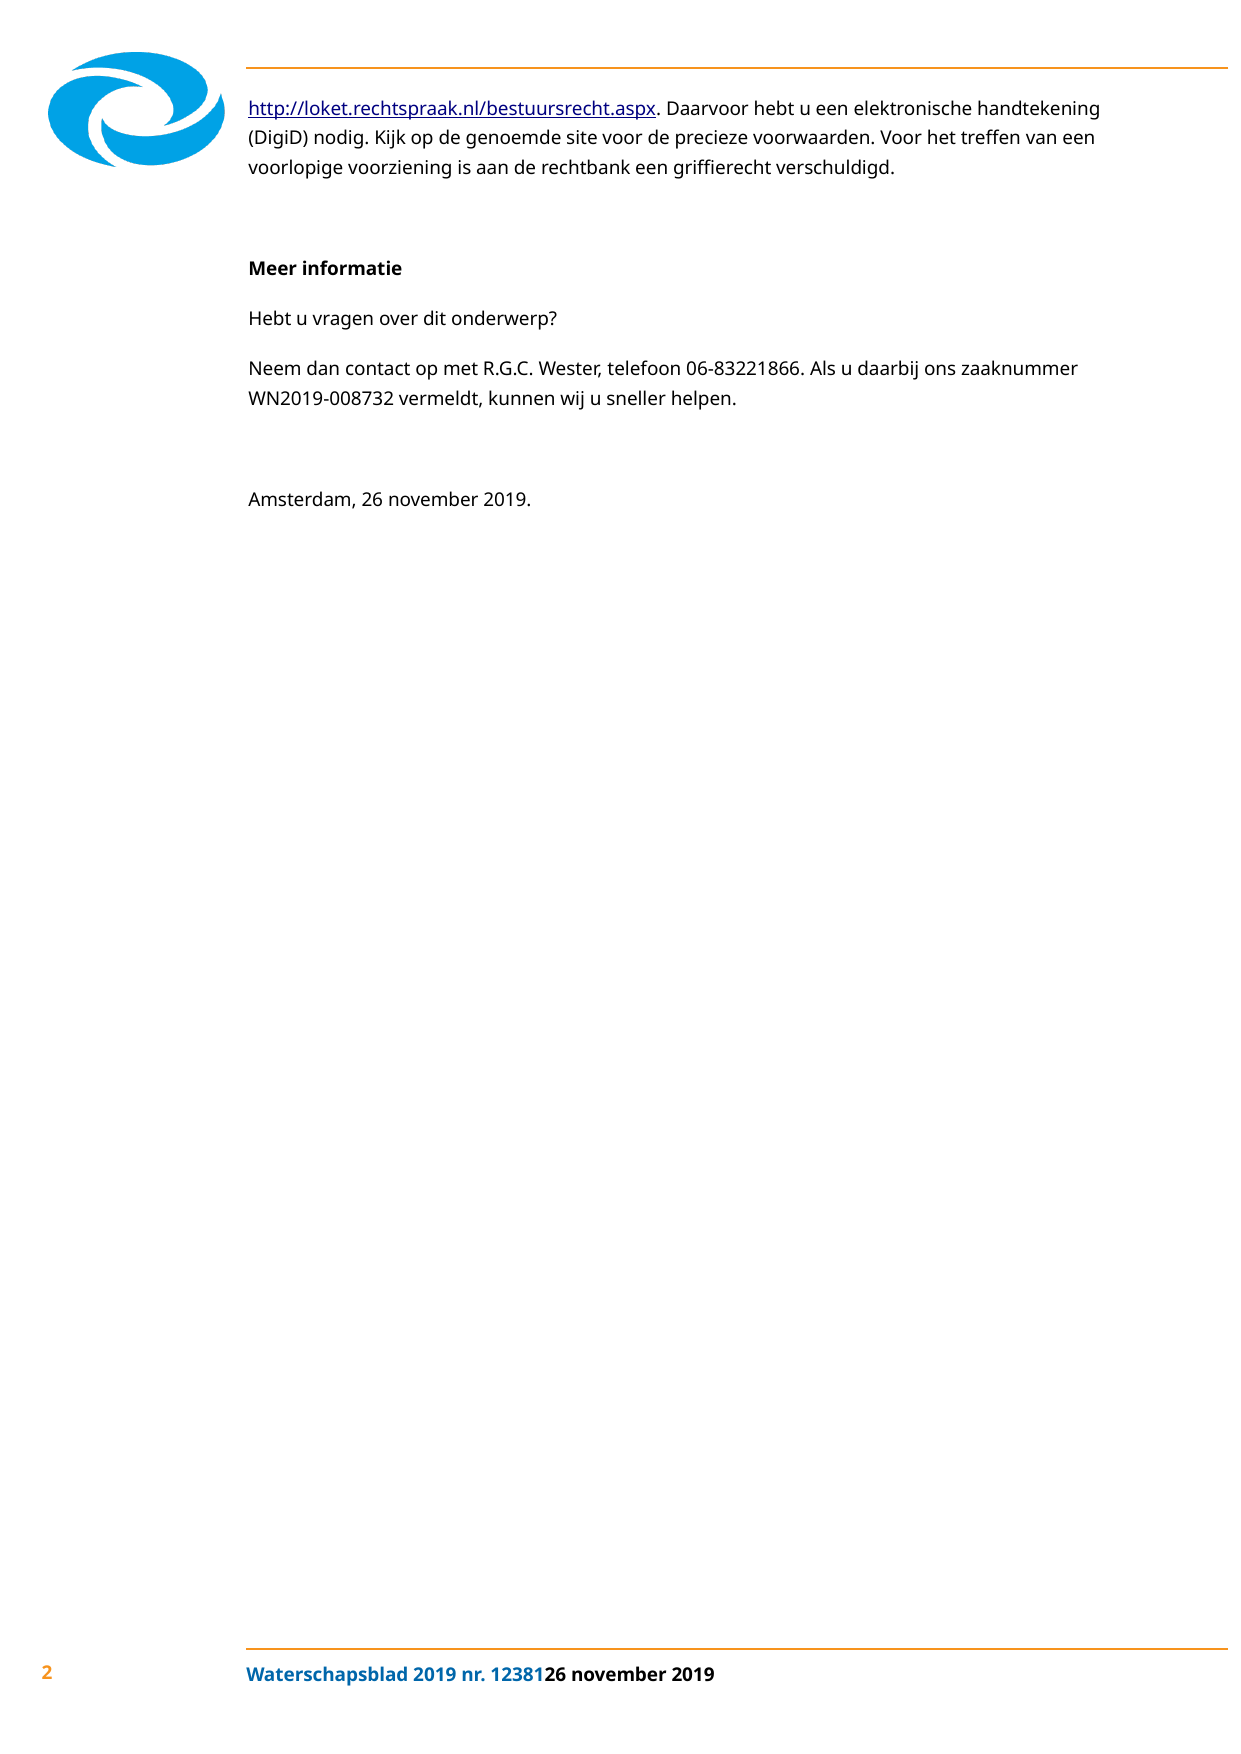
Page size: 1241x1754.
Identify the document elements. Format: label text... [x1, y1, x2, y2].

text Amsterdam, 26 november 2019. [248, 486, 1152, 512]
text Hebt u vragen over dit onderwerp? [248, 305, 1152, 331]
text Meer informatie [248, 255, 1152, 281]
text http://loket.rechtspraak.nl/bestuursrecht.aspx. Daarvoor hebt u een elektronische handtekening (DigiD) nodig. Kijk op de genoemde site voor de precieze voorwaarden. Voor het treffen van een voorlopige voorziening is aan de rechtbank een griffierecht verschuldigd. [248, 95, 1152, 180]
picture [41, 47, 231, 172]
text Neem dan contact op met R.G.C. Wester, telefoon 06-83221866. Als u daarbij ons zaaknummer WN2019-008732 vermeldt, kunnen wij u sneller helpen. [248, 356, 1152, 411]
